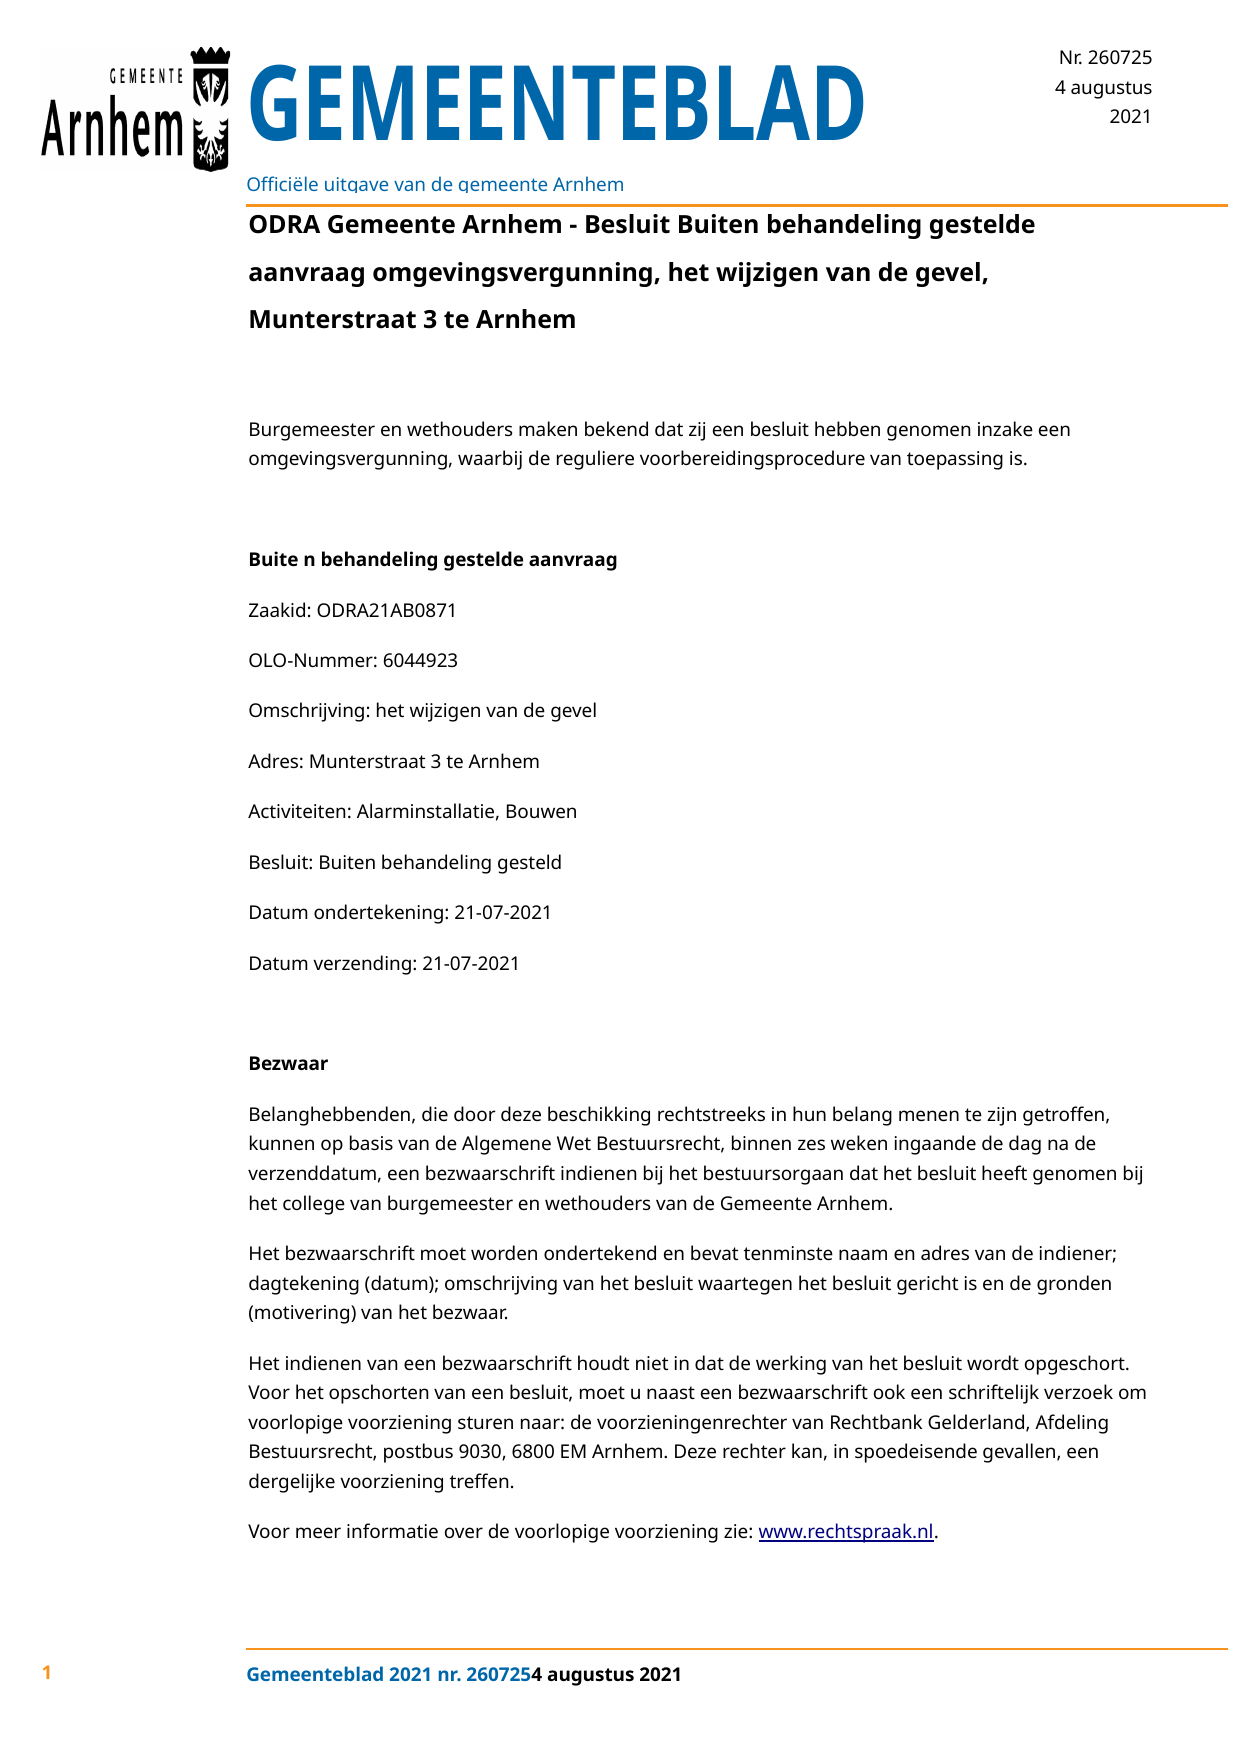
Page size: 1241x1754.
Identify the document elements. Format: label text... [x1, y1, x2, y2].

text Burgemeester en wethouders maken bekend dat zij een besluit hebben genomen inzake een omgevingsvergunning, waarbij de reguliere voorbereidingsprocedure van toepassing is. [248, 416, 1152, 471]
text Het bezwaarschrift moet worden ondertekend en bevat tenminste naam en adres van de indiener; dagtekening (datum); omschrijving van het besluit waartegen het besluit gericht is en de gronden (motivering) van het bezwaar. [248, 1240, 1152, 1325]
text Voor meer informatie over de voorlopige voorziening zie: www.rechtspraak.nl. [248, 1518, 1152, 1544]
text Adres: Munterstraat 3 te Arnhem [248, 748, 1152, 774]
text Buite n behandeling gestelde aanvraag [248, 546, 1152, 572]
text Omschrijving: het wijzigen van de gevel [248, 698, 1152, 723]
text Belanghebbenden, die door deze beschikking rechtstreeks in hun belang menen te zijn getroffen, kunnen op basis van de Algemene Wet Bestuursrecht, binnen zes weken ingaande de dag na de verzenddatum, een bezwaarschrift indienen bij het bestuursorgaan dat het besluit heeft genomen bij het college van burgemeester en wethouders van de Gemeente Arnhem. [248, 1101, 1152, 1215]
text Datum ondertekening: 21-07-2021 [248, 899, 1152, 925]
picture [41, 47, 231, 172]
text Zaakid: ODRA21AB0871 [248, 597, 1152, 622]
text Besluit: Buiten behandeling gesteld [248, 849, 1152, 874]
text Activiteiten: Alarminstallatie, Bouwen [248, 798, 1152, 824]
text OLO-Nummer: 6044923 [248, 647, 1152, 673]
text Het indienen van een bezwaarschrift houdt niet in dat de werking van het besluit wordt opgeschort. Voor het opschorten van een besluit, moet u naast een bezwaarschrift ook een schriftelijk verzoek om voorlopige voorziening sturen naar: de voorzieningenrechter van Rechtbank Gelderland, Afdeling Bestuursrecht, postbus 9030, 6800 EM Arnhem. Deze rechter kan, in spoedeisende gevallen, een dergelijke voorziening treffen. [248, 1350, 1152, 1494]
text Datum verzending: 21-07-2021 [248, 950, 1152, 975]
text Bezwaar [248, 1051, 1152, 1076]
text ODRA Gemeente Arnhem - Besluit Buiten behandeling gestelde aanvraag omgevingsvergunning, het wijzigen van de gevel, Munterstraat 3 te Arnhem [248, 207, 1152, 336]
